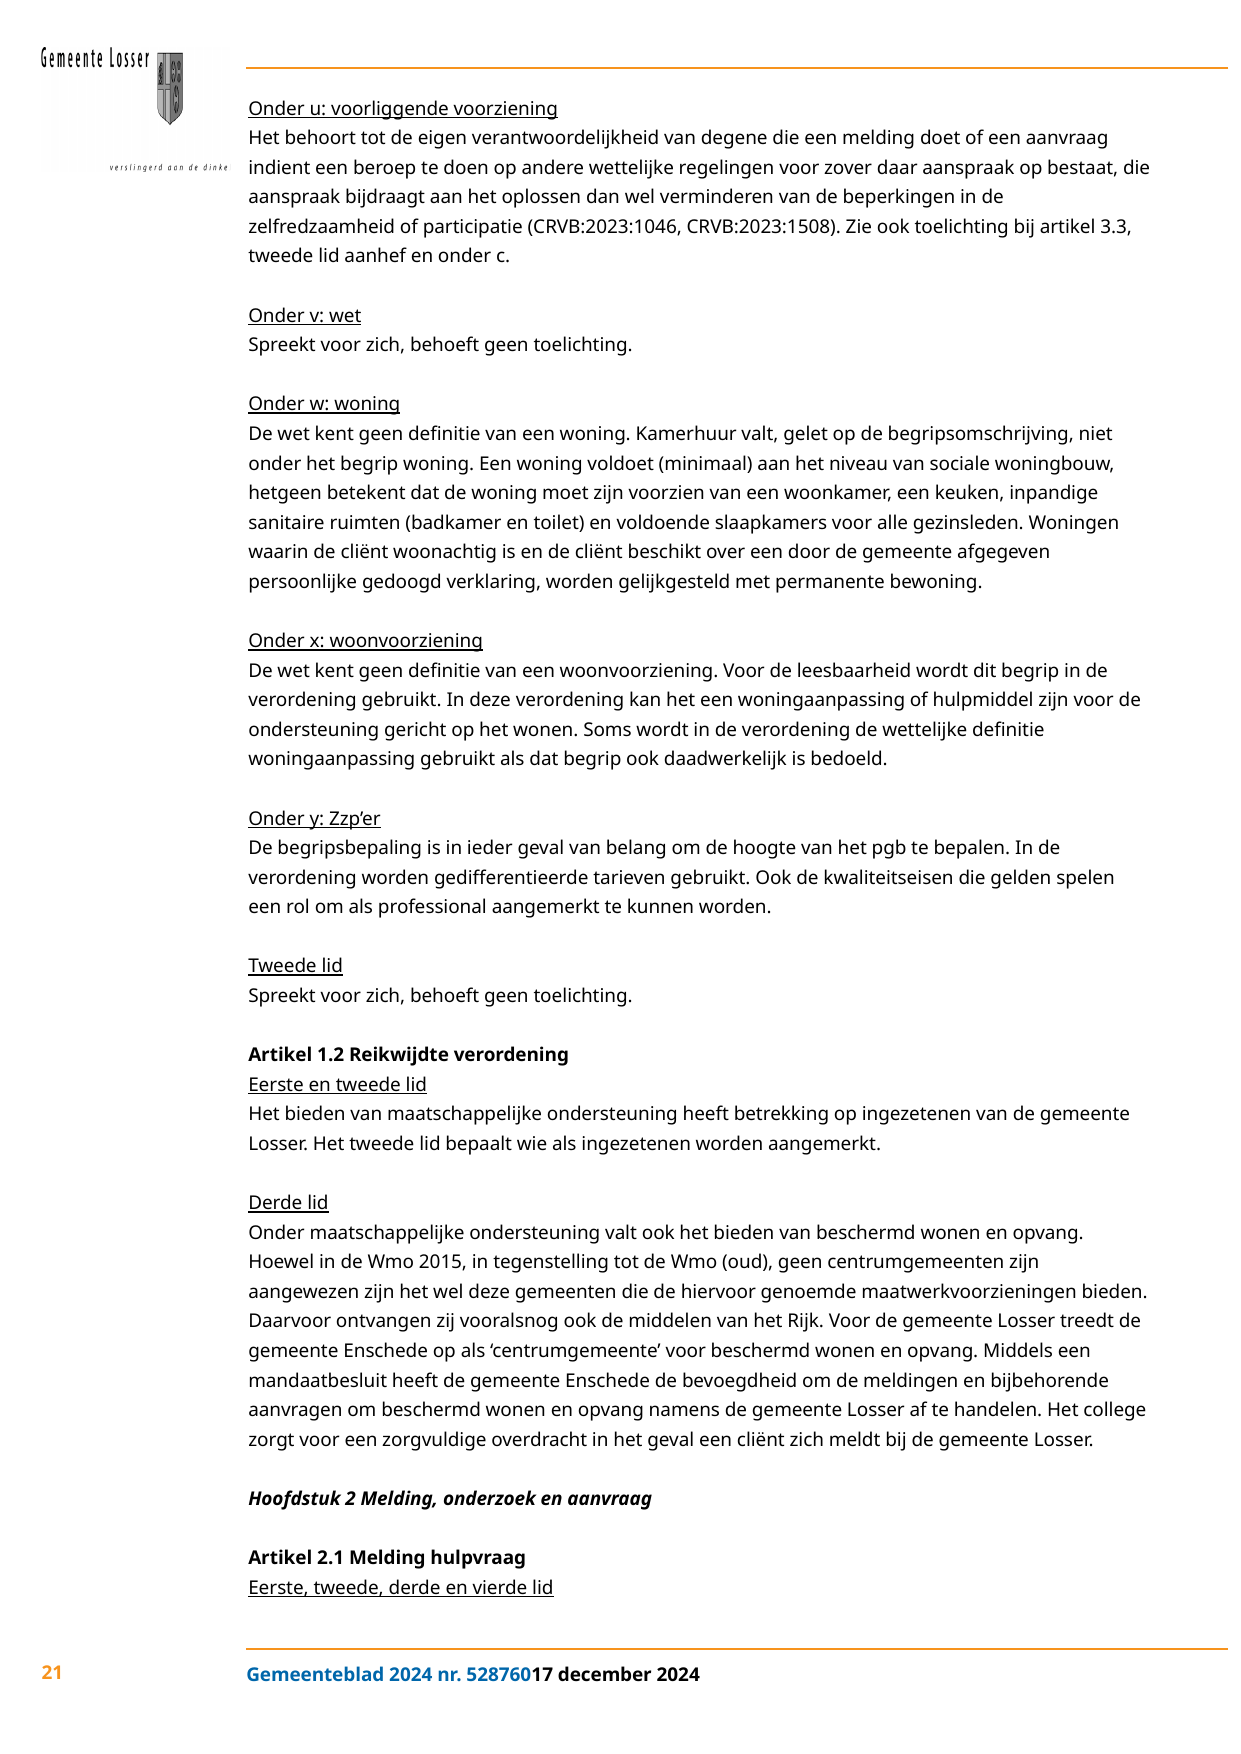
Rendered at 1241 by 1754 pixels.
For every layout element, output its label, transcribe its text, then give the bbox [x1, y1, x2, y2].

text Artikel 1.2 Reikwijdte verordening [248, 1041, 1152, 1067]
text Spreekt voor zich, behoeft geen toelichting. [248, 331, 1152, 357]
text De begripsbepaling is in ieder geval van belang om de hoogte van het pgb te bepalen. In de verordening worden gedifferentieerde tarieven gebruikt. Ook de kwaliteitseisen die gelden spelen een rol om als professional aangemerkt te kunnen worden. [248, 834, 1152, 919]
text Hoofdstuk 2 Melding, onderzoek en aanvraag [248, 1485, 1152, 1511]
text Onder v: wet [248, 302, 1152, 328]
text Onder w: woning [248, 391, 1152, 416]
text Onder maatschappelijke ondersteuning valt ook het bieden van beschermd wonen en opvang. Hoewel in de Wmo 2015, in tegenstelling tot de Wmo (oud), geen centrumgemeenten zijn aangewezen zijn het wel deze gemeenten die de hiervoor genoemde maatwerkvoorzieningen bieden. Daarvoor ontvangen zij vooralsnog ook de middelen van het Rijk. Voor de gemeente Losser treedt de gemeente Enschede op als ‘centrumgemeente’ voor beschermd wonen en opvang. Middels een mandaatbesluit heeft de gemeente Enschede de bevoegdheid om de meldingen en bijbehorende aanvragen om beschermd wonen en opvang namens de gemeente Losser af te handelen. Het college zorgt voor een zorgvuldige overdracht in het geval een cliënt zich meldt bij de gemeente Losser. [248, 1219, 1152, 1452]
text Derde lid [248, 1189, 1152, 1215]
text Tweede lid [248, 953, 1152, 978]
text Het behoort tot de eigen verantwoordelijkheid van degene die een melding doet of een aanvraag indient een beroep te doen op andere wettelijke regelingen voor zover daar aanspraak op bestaat, die aanspraak bijdraagt aan het oplossen dan wel verminderen van de beperkingen in de zelfredzaamheid of participatie (CRVB:2023:1046, CRVB:2023:1508). Zie ook toelichting bij artikel 3.3, tweede lid aanhef en onder c. [248, 124, 1152, 268]
text Onder y: Zzp’er [248, 805, 1152, 831]
text Eerste en tweede lid [248, 1071, 1152, 1097]
text Spreekt voor zich, behoeft geen toelichting. [248, 982, 1152, 1008]
text Onder u: voorliggende voorziening [248, 95, 1152, 121]
text Het bieden van maatschappelijke ondersteuning heeft betrekking op ingezetenen van de gemeente Losser. Het tweede lid bepaalt wie als ingezetenen worden aangemerkt. [248, 1101, 1152, 1156]
text De wet kent geen definitie van een woning. Kamerhuur valt, gelet op de begripsomschrijving, niet onder het begrip woning. Een woning voldoet (minimaal) aan het niveau van sociale woningbouw, hetgeen betekent dat de woning moet zijn voorzien van een woonkamer, een keuken, inpandige sanitaire ruimten (badkamer en toilet) en voldoende slaapkamers voor alle gezinsleden. Woningen waarin de cliënt woonachtig is en de cliënt beschikt over een door de gemeente afgegeven persoonlijke gedoogd verklaring, worden gelijkgesteld met permanente bewoning. [248, 420, 1152, 594]
text Eerste, tweede, derde en vierde lid [248, 1574, 1152, 1600]
picture [41, 47, 231, 172]
text Artikel 2.1 Melding hulpvraag [248, 1544, 1152, 1570]
text De wet kent geen definitie van een woonvoorziening. Voor de leesbaarheid wordt dit begrip in de verordening gebruikt. In deze verordening kan het een woningaanpassing of hulpmiddel zijn voor de ondersteuning gericht op het wonen. Soms wordt in de verordening de wettelijke definitie woningaanpassing gebruikt als dat begrip ook daadwerkelijk is bedoeld. [248, 657, 1152, 771]
text Onder x: woonvoorziening [248, 627, 1152, 653]
